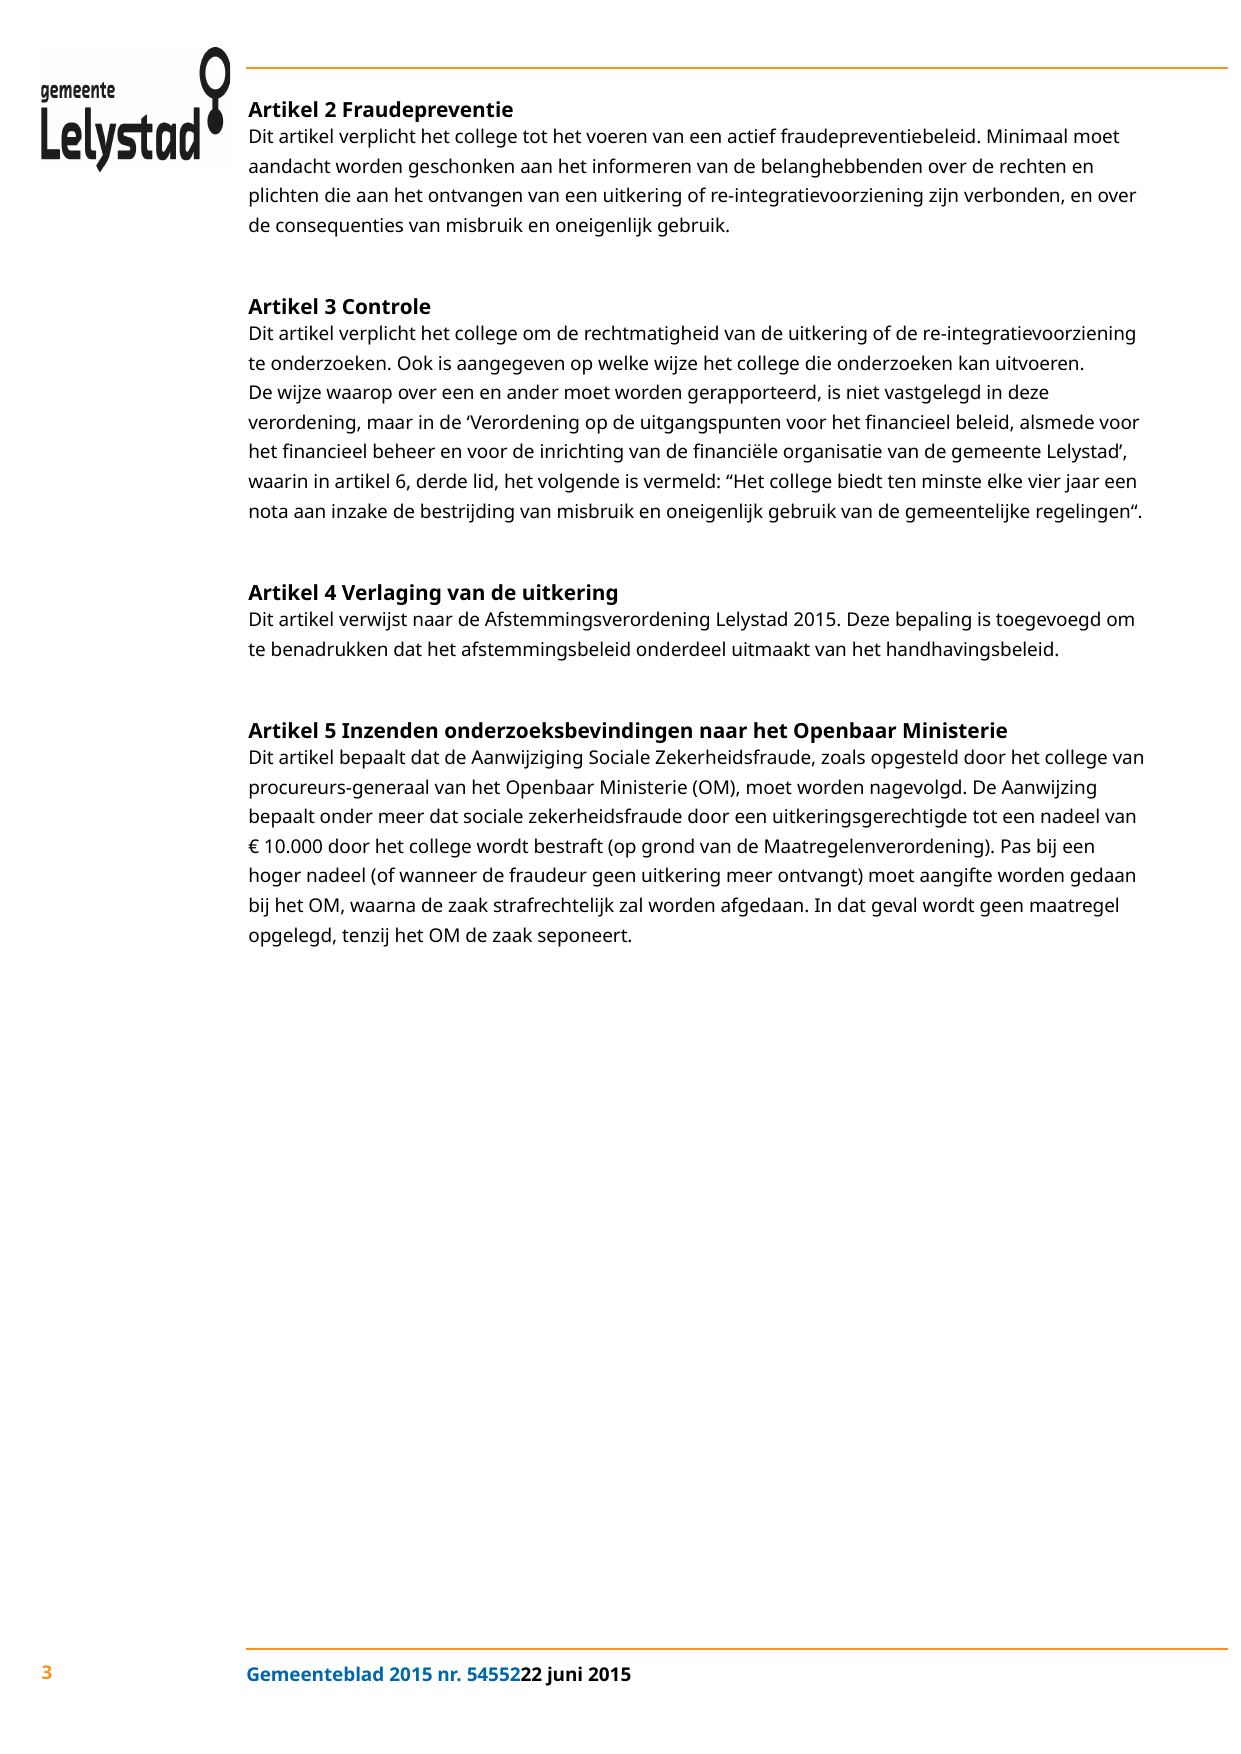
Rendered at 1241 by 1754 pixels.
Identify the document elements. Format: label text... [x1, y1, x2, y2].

text Artikel 2 Fraudepreventie [248, 95, 1152, 123]
text Artikel 3 Controle [248, 292, 1152, 320]
text Dit artikel bepaalt dat de Aanwijziging Sociale Zekerheidsfraude, zoals opgesteld door het college van procureurs-generaal van het Openbaar Ministerie (OM), moet worden nagevolgd. De Aanwijzing bepaalt onder meer dat sociale zekerheidsfraude door een uitkeringsgerechtigde tot een nadeel van € 10.000 door het college wordt bestraft (op grond van de Maatregelenverordening). Pas bij een hoger nadeel (of wanneer de fraudeur geen uitkering meer ontvangt) moet aangifte worden gedaan bij het OM, waarna de zaak strafrechtelijk zal worden afgedaan. In dat geval wordt geen maatregel opgelegd, tenzij het OM de zaak seponeert. [248, 744, 1152, 948]
text Artikel 5 Inzenden onderzoeksbevindingen naar het Openbaar Ministerie [248, 716, 1152, 744]
text Dit artikel verplicht het college tot het voeren van een actief fraudepreventiebeleid. Minimaal moet aandacht worden geschonken aan het informeren van de belanghebbenden over de rechten en plichten die aan het ontvangen van een uitkering of re-integratievoorziening zijn verbonden, en over de consequenties van misbruik en oneigenlijk gebruik. [248, 123, 1152, 238]
text De wijze waarop over een en ander moet worden gerapporteerd, is niet vastgelegd in deze verordening, maar in de ‘Verordening op de uitgangspunten voor het financieel beleid, alsmede voor het financieel beheer en voor de inrichting van de financiële organisatie van de gemeente Lelystad’, waarin in artikel 6, derde lid, het volgende is vermeld: “Het college biedt ten minste elke vier jaar een nota aan inzake de bestrijding van misbruik en oneigenlijk gebruik van de gemeentelijke regelingen“. [248, 379, 1152, 524]
text Dit artikel verwijst naar de Afstemmingsverordening Lelystad 2015. Deze bepaling is toegevoegd om te benadrukken dat het afstemmingsbeleid onderdeel uitmaakt van het handhavingsbeleid. [248, 606, 1152, 662]
text Dit artikel verplicht het college om de rechtmatigheid van de uitkering of de re-integratievoorziening te onderzoeken. Ook is aangegeven op welke wijze het college die onderzoeken kan uitvoeren. [248, 320, 1152, 376]
text Artikel 4 Verlaging van de uitkering [248, 578, 1152, 606]
picture [41, 47, 231, 172]
